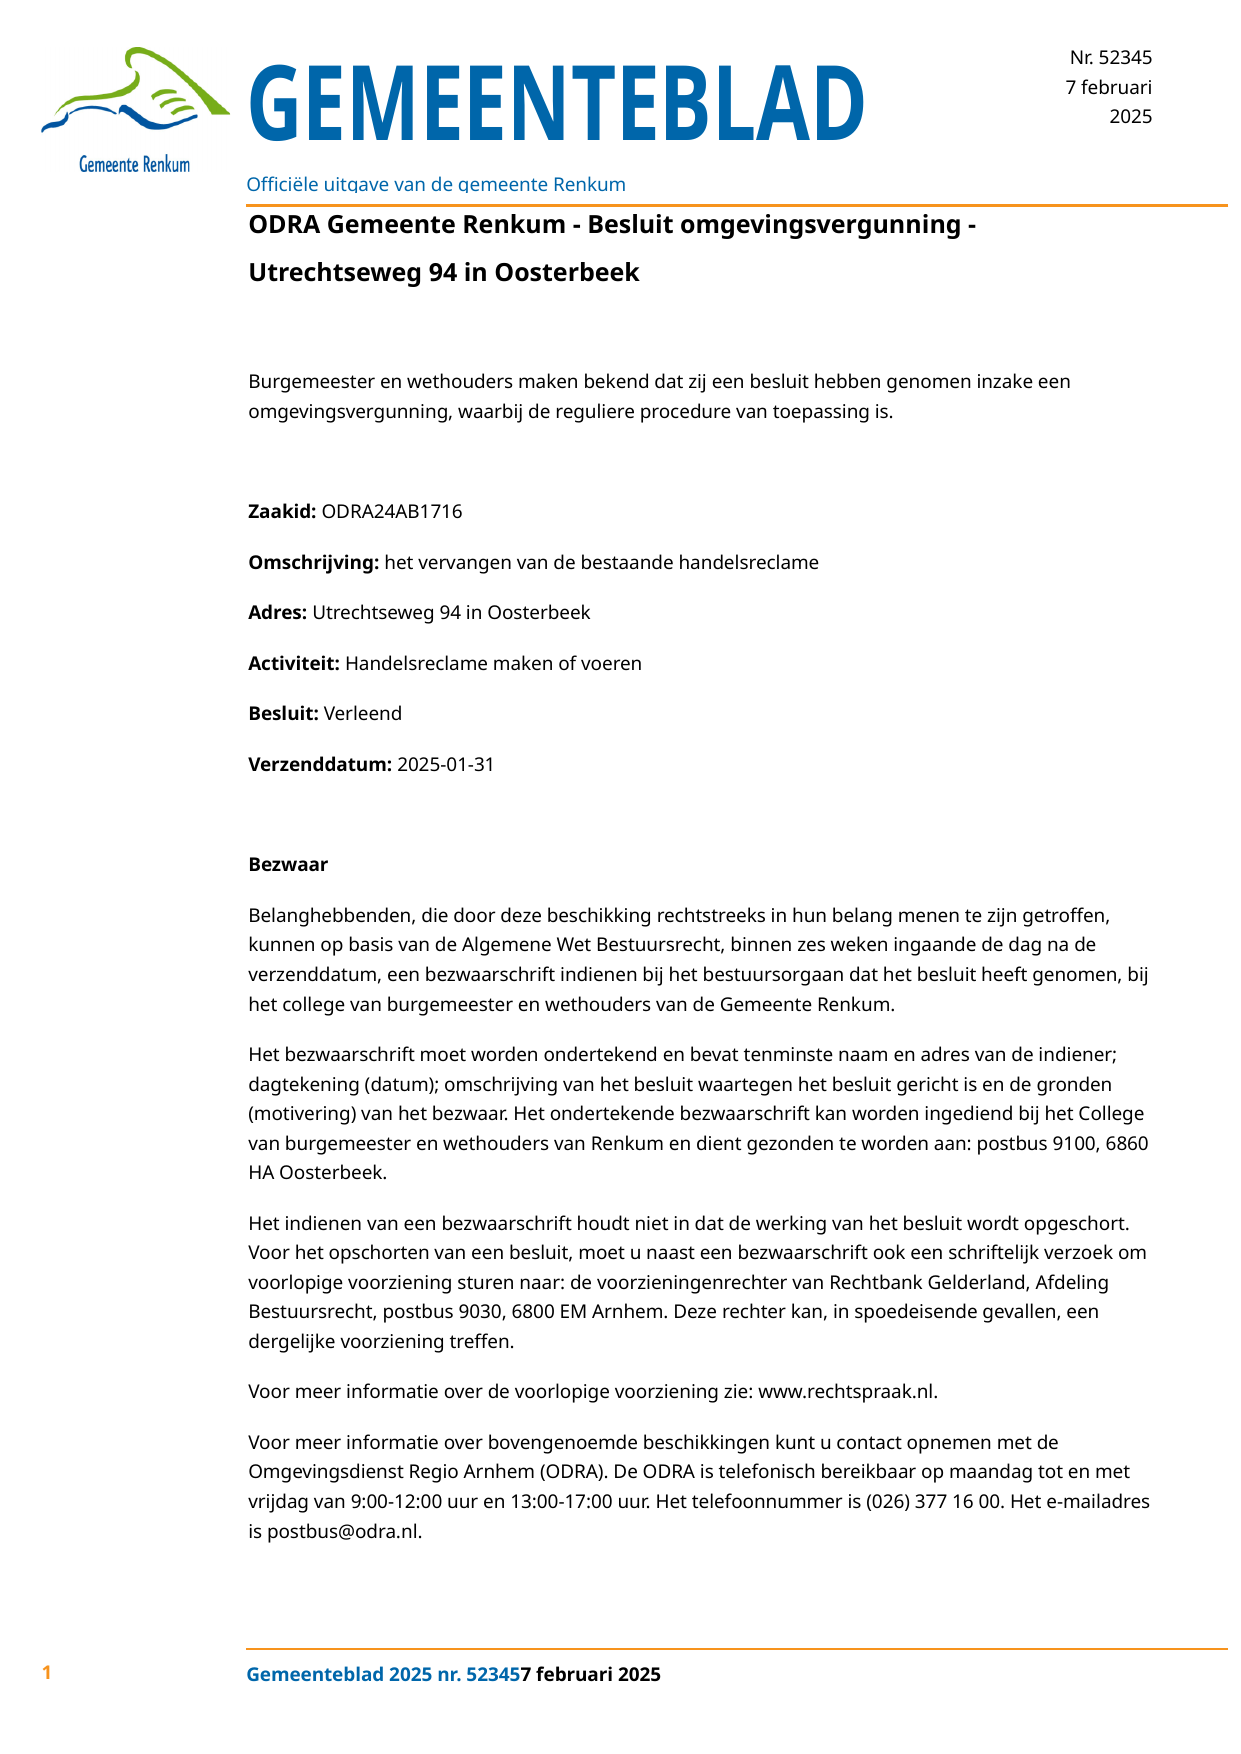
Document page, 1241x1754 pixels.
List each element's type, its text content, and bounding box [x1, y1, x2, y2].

text Burgemeester en wethouders maken bekend dat zij een besluit hebben genomen inzake een omgevingsvergunning, waarbij de reguliere procedure van toepassing is. [248, 368, 1152, 424]
picture [41, 47, 231, 172]
text Bezwaar [248, 852, 1152, 877]
text Verzenddatum: 2025-01-31 [248, 751, 1152, 777]
text Activiteit: Handelsreclame maken of voeren [248, 650, 1152, 676]
text Zaakid: ODRA24AB1716 [248, 499, 1152, 524]
text Het indienen van een bezwaarschrift houdt niet in dat de werking van het besluit wordt opgeschort. Voor het opschorten van een besluit, moet u naast een bezwaarschrift ook een schriftelijk verzoek om voorlopige voorziening sturen naar: de voorzieningenrechter van Rechtbank Gelderland, Afdeling Bestuursrecht, postbus 9030, 6800 EM Arnhem. Deze rechter kan, in spoedeisende gevallen, een dergelijke voorziening treffen. [248, 1210, 1152, 1354]
text Besluit: Verleend [248, 700, 1152, 726]
text Adres: Utrechtseweg 94 in Oosterbeek [248, 599, 1152, 625]
text Belanghebbenden, die door deze beschikking rechtstreeks in hun belang menen te zijn getroffen, kunnen op basis van de Algemene Wet Bestuursrecht, binnen zes weken ingaande de dag na de verzenddatum, een bezwaarschrift indienen bij het bestuursorgaan dat het besluit heeft genomen, bij het college van burgemeester en wethouders van de Gemeente Renkum. [248, 902, 1152, 1017]
text Voor meer informatie over bovengenoemde beschikkingen kunt u contact opnemen met de Omgevingsdienst Regio Arnhem (ODRA). De ODRA is telefonisch bereikbaar op maandag tot en met vrijdag van 9:00-12:00 uur en 13:00-17:00 uur. Het telefoonnummer is (026) 377 16 00. Het e-mailadres is postbus@odra.nl. [248, 1429, 1152, 1544]
text Voor meer informatie over de voorlopige voorziening zie: www.rechtspraak.nl. [248, 1379, 1152, 1404]
text Omschrijving: het vervangen van de bestaande handelsreclame [248, 549, 1152, 575]
text Het bezwaarschrift moet worden ondertekend en bevat tenminste naam en adres van de indiener; dagtekening (datum); omschrijving van het besluit waartegen het besluit gericht is en de gronden (motivering) van het bezwaar. Het ondertekende bezwaarschrift kan worden ingediend bij het College van burgemeester en wethouders van Renkum en dient gezonden te worden aan: postbus 9100, 6860 HA Oosterbeek. [248, 1041, 1152, 1185]
text ODRA Gemeente Renkum - Besluit omgevingsvergunning - Utrechtseweg 94 in Oosterbeek [248, 207, 1152, 288]
